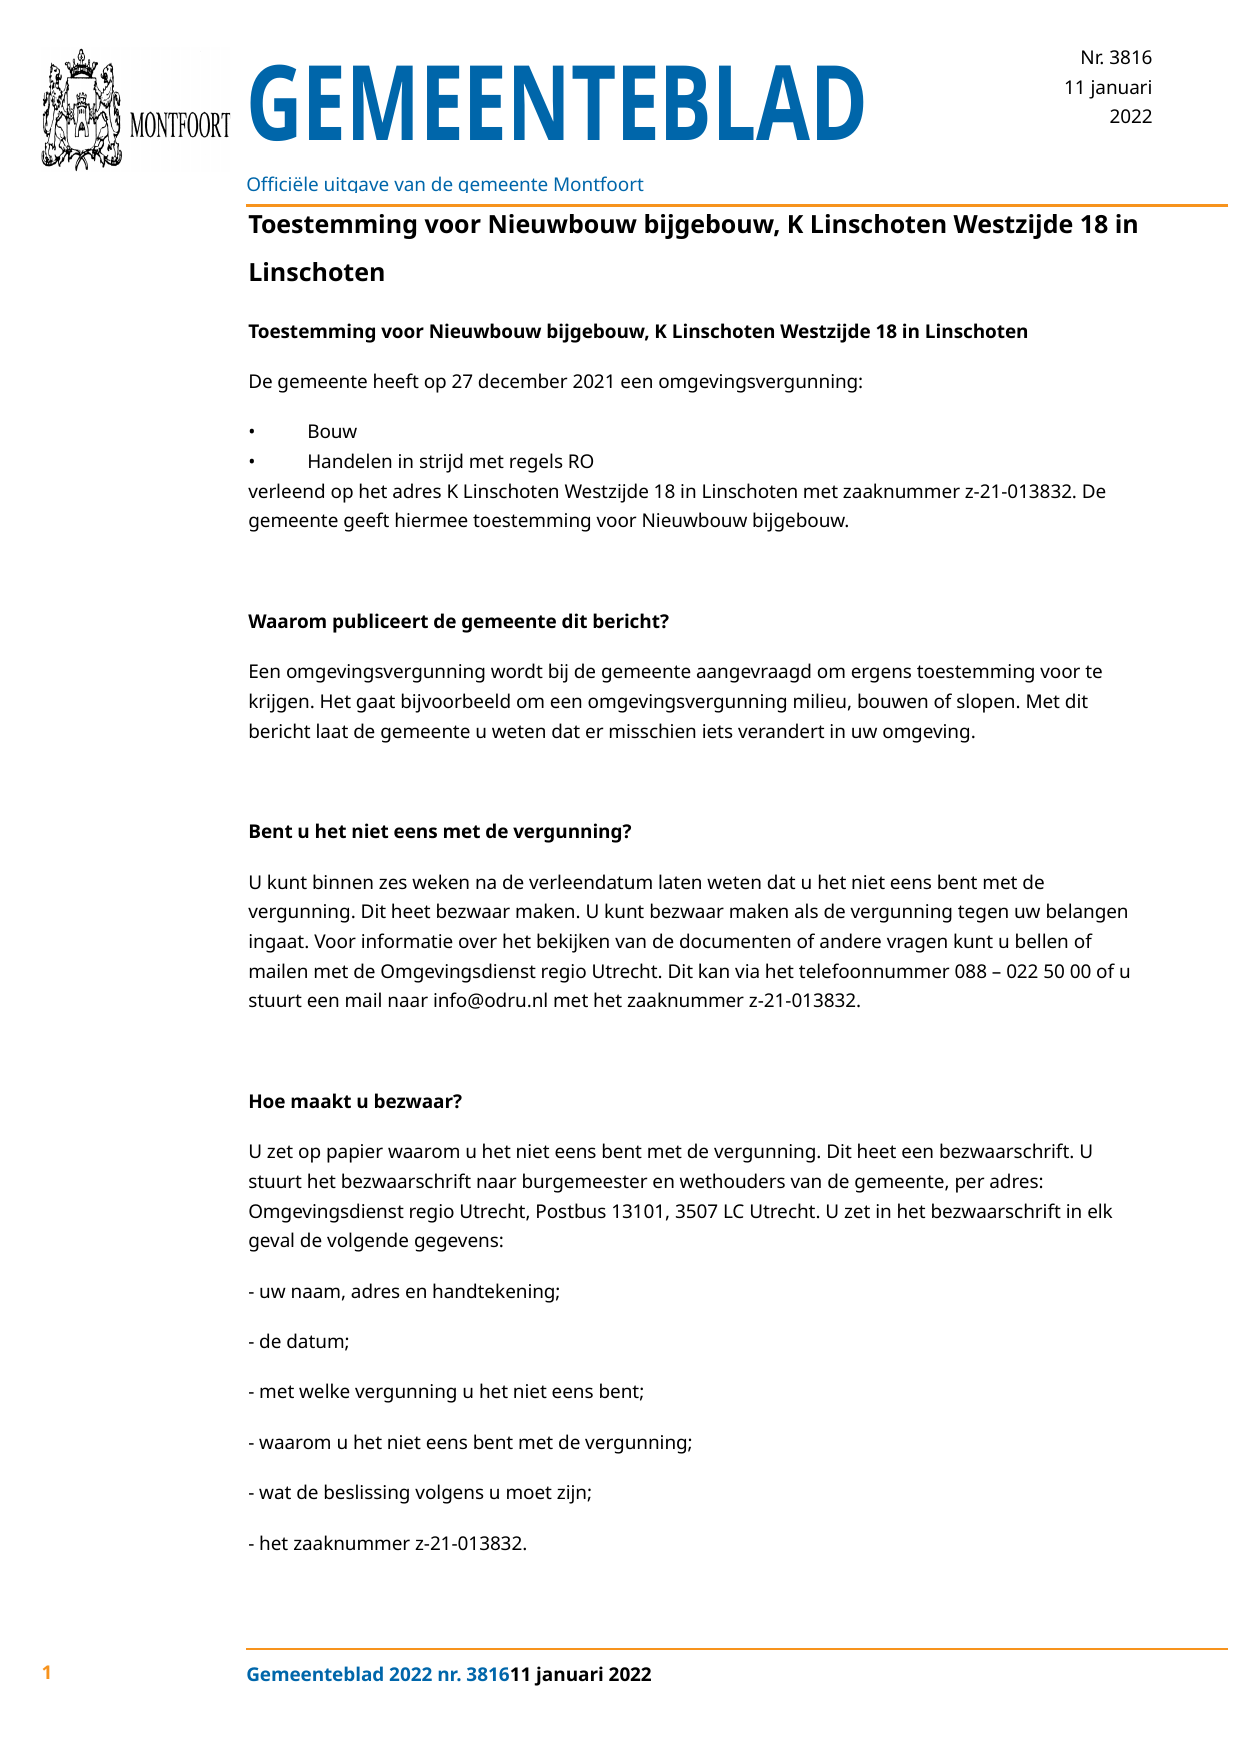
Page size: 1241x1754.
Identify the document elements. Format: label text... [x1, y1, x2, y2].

text Bent u het niet eens met de vergunning? [248, 819, 1152, 844]
list Bouw [248, 419, 1152, 444]
text Toestemming voor Nieuwbouw bijgebouw, K Linschoten Westzijde 18 in Linschoten [248, 207, 1152, 288]
text - de datum; [248, 1328, 1152, 1354]
list Handelen in strijd met regels RO [248, 448, 1152, 474]
text - met welke vergunning u het niet eens bent; [248, 1379, 1152, 1404]
text Waarom publiceert de gemeente dit bericht? [248, 608, 1152, 634]
text U kunt binnen zes weken na de verleendatum laten weten dat u het niet eens bent met de vergunning. Dit heet bezwaar maken. U kunt bezwaar maken als de vergunning tegen uw belangen ingaat. Voor informatie over het bekijken van de documenten of andere vragen kunt u bellen of mailen met de Omgevingsdienst regio Utrecht. Dit kan via het telefoonnummer 088 – 022 50 00 of u stuurt een mail naar info@odru.nl met het zaaknummer z-21-013832. [248, 869, 1152, 1013]
text - uw naam, adres en handtekening; [248, 1278, 1152, 1304]
text De gemeente heeft op 27 december 2021 een omgevingsvergunning: [248, 368, 1152, 394]
text Een omgevingsvergunning wordt bij de gemeente aangevraagd om ergens toestemming voor te krijgen. Het gaat bijvoorbeeld om een omgevingsvergunning milieu, bouwen of slopen. Met dit bericht laat de gemeente u weten dat er misschien iets verandert in uw omgeving. [248, 659, 1152, 744]
picture [41, 47, 231, 172]
text - waarom u het niet eens bent met de vergunning; [248, 1429, 1152, 1455]
text U zet op papier waarom u het niet eens bent met de vergunning. Dit heet een bezwaarschrift. U stuurt het bezwaarschrift naar burgemeester en wethouders van de gemeente, per adres: Omgevingsdienst regio Utrecht, Postbus 13101, 3507 LC Utrecht. U zet in het bezwaarschrift in elk geval de volgende gegevens: [248, 1139, 1152, 1253]
text Toestemming voor Nieuwbouw bijgebouw, K Linschoten Westzijde 18 in Linschoten [248, 318, 1152, 344]
text - wat de beslissing volgens u moet zijn; [248, 1479, 1152, 1505]
text Hoe maakt u bezwaar? [248, 1088, 1152, 1114]
text verleend op het adres K Linschoten Westzijde 18 in Linschoten met zaaknummer z-21-013832. De gemeente geeft hiermee toestemming voor Nieuwbouw bijgebouw. [248, 478, 1152, 533]
text - het zaaknummer z-21-013832. [248, 1530, 1152, 1556]
